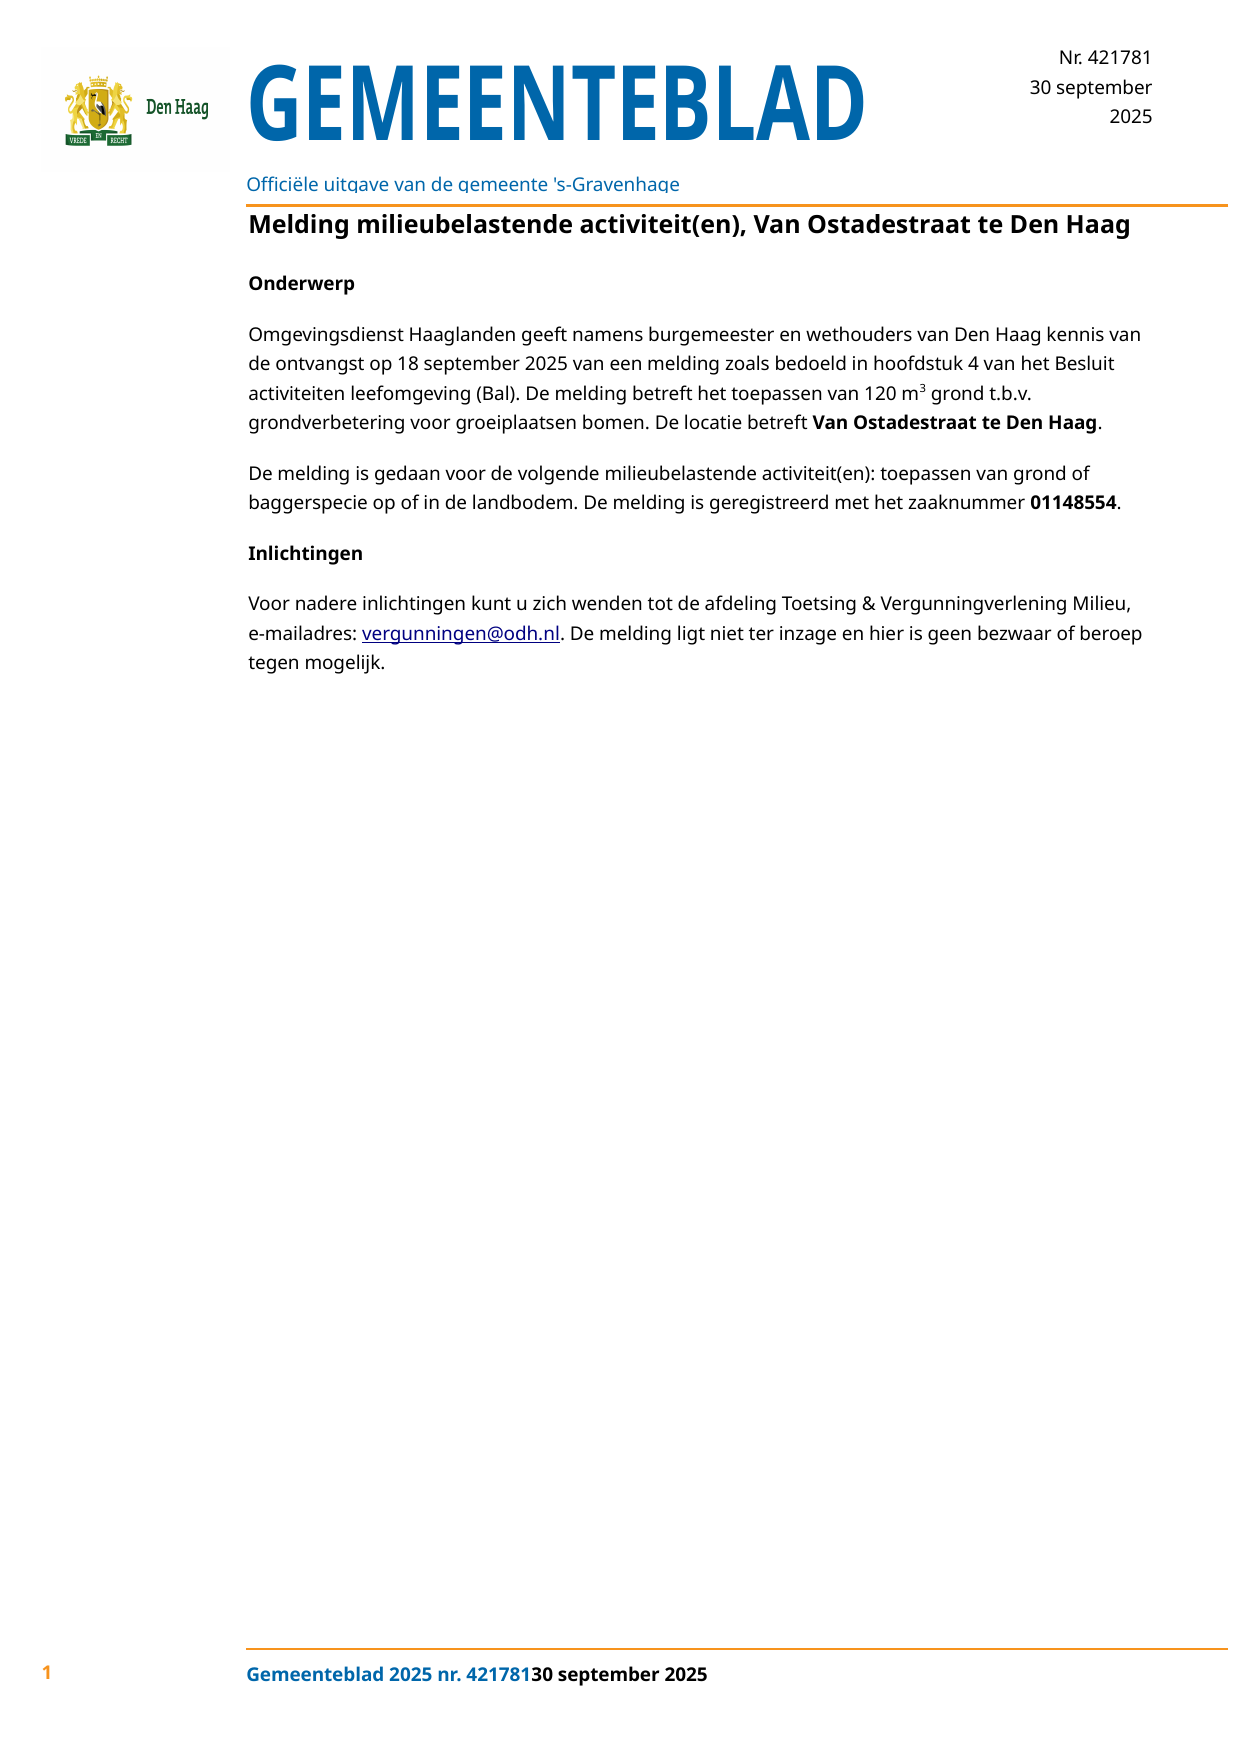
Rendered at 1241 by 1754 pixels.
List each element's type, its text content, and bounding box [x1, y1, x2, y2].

text Omgevingsdienst Haaglanden geeft namens burgemeester en wethouders van Den Haag kennis van de ontvangst op 18 september 2025 van een melding zoals bedoeld in hoofdstuk 4 van het Besluit activiteiten leefomgeving (Bal). De melding betreft het toepassen van 120 m3 grond t.b.v. grondverbetering voor groeiplaatsen bomen. De locatie betreft Van Ostadestraat te Den Haag. [248, 321, 1152, 435]
text Onderwerp [248, 270, 1152, 296]
text Inlichtingen [248, 540, 1152, 566]
text De melding is gedaan voor de volgende milieubelastende activiteit(en): toepassen van grond of baggerspecie op of in de landbodem. De melding is geregistreerd met het zaaknummer 01148554. [248, 460, 1152, 515]
text Voor nadere inlichtingen kunt u zich wenden tot de afdeling Toetsing & Vergunningverlening Milieu, e-mailadres: vergunningen@odh.nl. De melding ligt niet ter inzage en hier is geen bezwaar of beroep tegen mogelijk. [248, 590, 1152, 675]
text Melding milieubelastende activiteit(en), Van Ostadestraat te Den Haag [248, 207, 1152, 241]
picture [41, 47, 231, 172]
